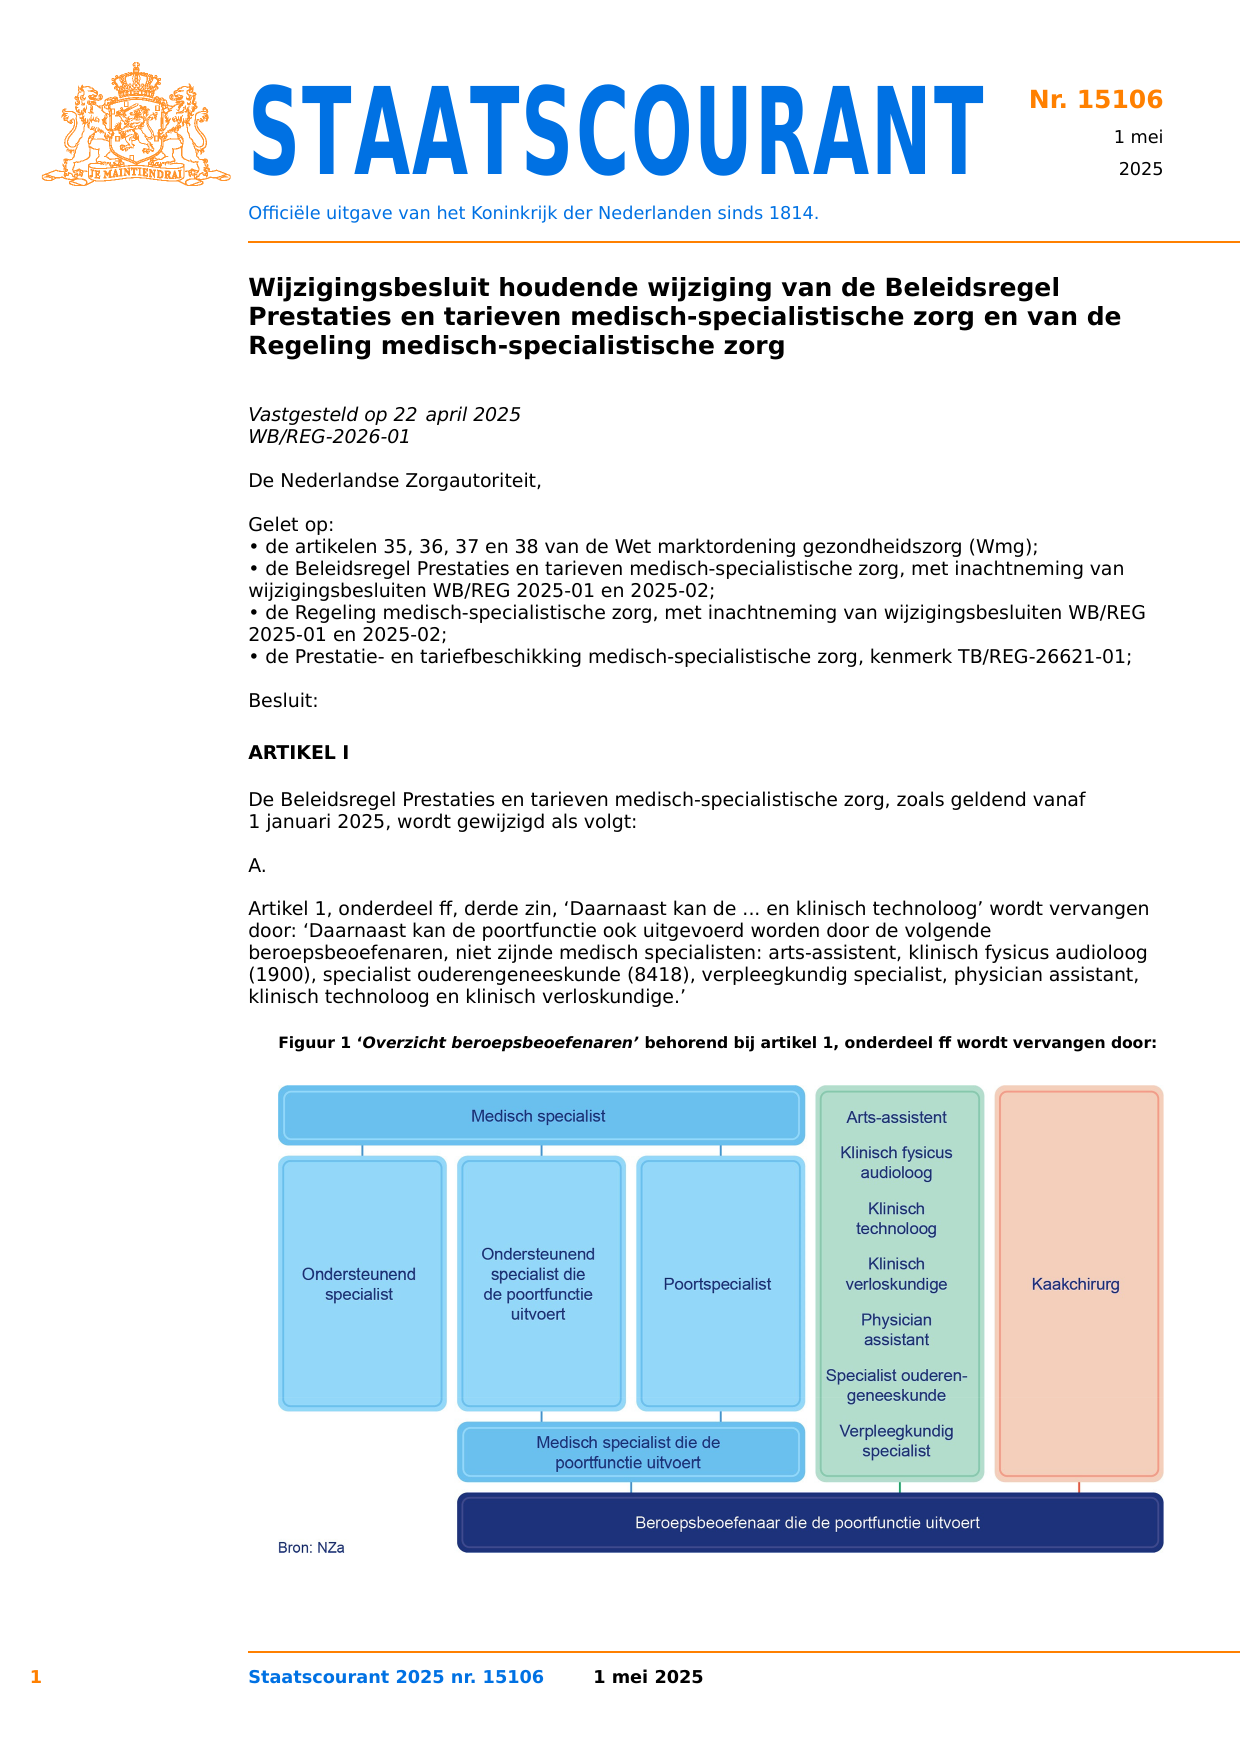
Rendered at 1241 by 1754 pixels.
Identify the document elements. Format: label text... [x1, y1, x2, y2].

text • de Regeling medisch-specialistische zorg, met inachtneming van wijzigingsbesluiten WB/REG 2025-01 en 2025-02; [248, 602, 1163, 646]
table_header STAATSCOURANT [248, 62, 998, 203]
table_cell 2025 [998, 153, 1240, 203]
table_cell Officiële uitgave van het Koninkrijk der Nederlanden sinds 1814. [248, 203, 1240, 241]
text • de Prestatie- en tariefbeschikking medisch-specialistische zorg, kenmerk TB/REG-26621-01; [248, 646, 1163, 668]
text Besluit: [248, 690, 1163, 712]
text Vastgesteld op 22 april 2025 [248, 404, 1163, 426]
subtitle ARTIKEL I [248, 742, 1163, 764]
table_header [25, 62, 248, 241]
text Artikel 1, onderdeel ff, derde zin, ‘Daarnaast kan de ... en klinisch technoloog’ wordt vervangen door: ‘Daarnaast kan de poortfunctie ook uitgevoerd worden door de volgende beroepsbeoefenaren, niet zijnde medisch specialisten: arts-assistent, klinisch fysicus audioloog (1900), specialist ouderengeneeskunde (8418), verpleegkundig specialist, physician assistant, klinisch technoloog en klinisch verloskundige.’ [248, 898, 1163, 1008]
text De Beleidsregel Prestaties en tarieven medisch-specialistische zorg, zoals geldend vanaf 1 januari 2025, wordt gewijzigd als volgt: [248, 789, 1163, 833]
subtitle Wijzigingsbesluit houdende wijziging van de Beleidsregel Prestaties en tarieven medisch-specialistische zorg en van de Regeling medisch-specialistische zorg [248, 273, 1163, 361]
text De Nederlandse Zorgautoriteit, [248, 470, 1163, 492]
picture [41, 62, 231, 186]
text Gelet op: [248, 514, 1163, 536]
text A. [248, 854, 1163, 876]
text • de Beleidsregel Prestaties en tarieven medisch-specialistische zorg, met inachtneming van wijzigingsbesluiten WB/REG 2025-01 en 2025-02; [248, 558, 1163, 602]
table_cell 1 mei [998, 121, 1240, 153]
table_header Nr. 15106 [998, 62, 1240, 121]
text • de artikelen 35, 36, 37 en 38 van de Wet marktordening gezondheidszorg (Wmg); [248, 536, 1163, 558]
text Figuur 1 ‘Overzicht beroepsbeoefenaren’ behorend bij artikel 1, onderdeel ff wordt vervangen door: [278, 1034, 1164, 1052]
text WB/REG-2026-01 [248, 426, 1163, 448]
picture [278, 1085, 1164, 1553]
